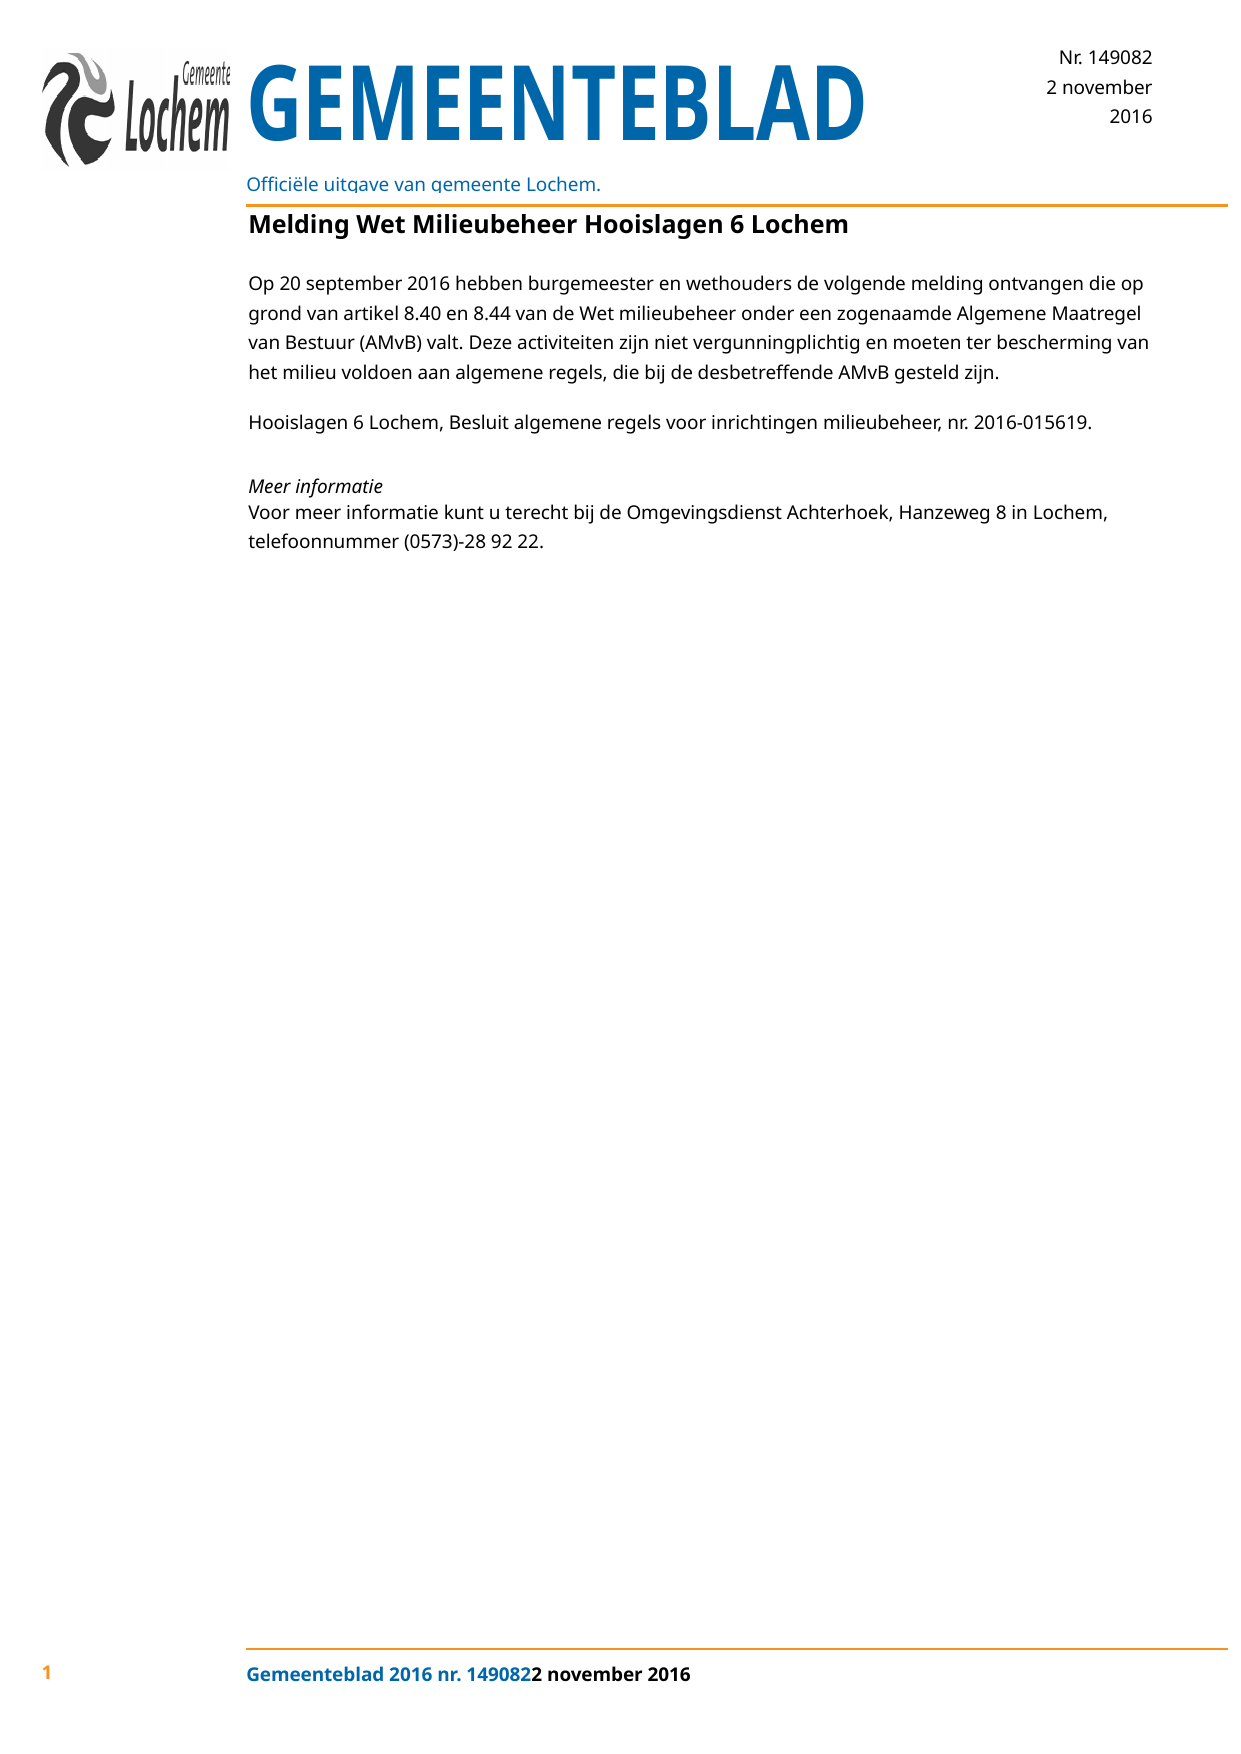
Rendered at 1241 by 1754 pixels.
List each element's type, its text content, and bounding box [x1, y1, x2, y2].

text Voor meer informatie kunt u terecht bij de Omgevingsdienst Achterhoek, Hanzeweg 8 in Lochem, telefoonnummer (0573)-28 92 22. [248, 499, 1152, 554]
text Melding Wet Milieubeheer Hooislagen 6 Lochem [248, 207, 1152, 241]
text Hooislagen 6 Lochem, Besluit algemene regels voor inrichtingen milieubeheer, nr. 2016-015619. [248, 409, 1152, 435]
text Meer informatie [248, 473, 1152, 499]
picture [41, 47, 231, 172]
text Op 20 september 2016 hebben burgemeester en wethouders de volgende melding ontvangen die op grond van artikel 8.40 en 8.44 van de Wet milieubeheer onder een zogenaamde Algemene Maatregel van Bestuur (AMvB) valt. Deze activiteiten zijn niet vergunningplichtig en moeten ter bescherming van het milieu voldoen aan algemene regels, die bij de desbetreffende AMvB gesteld zijn. [248, 270, 1152, 385]
